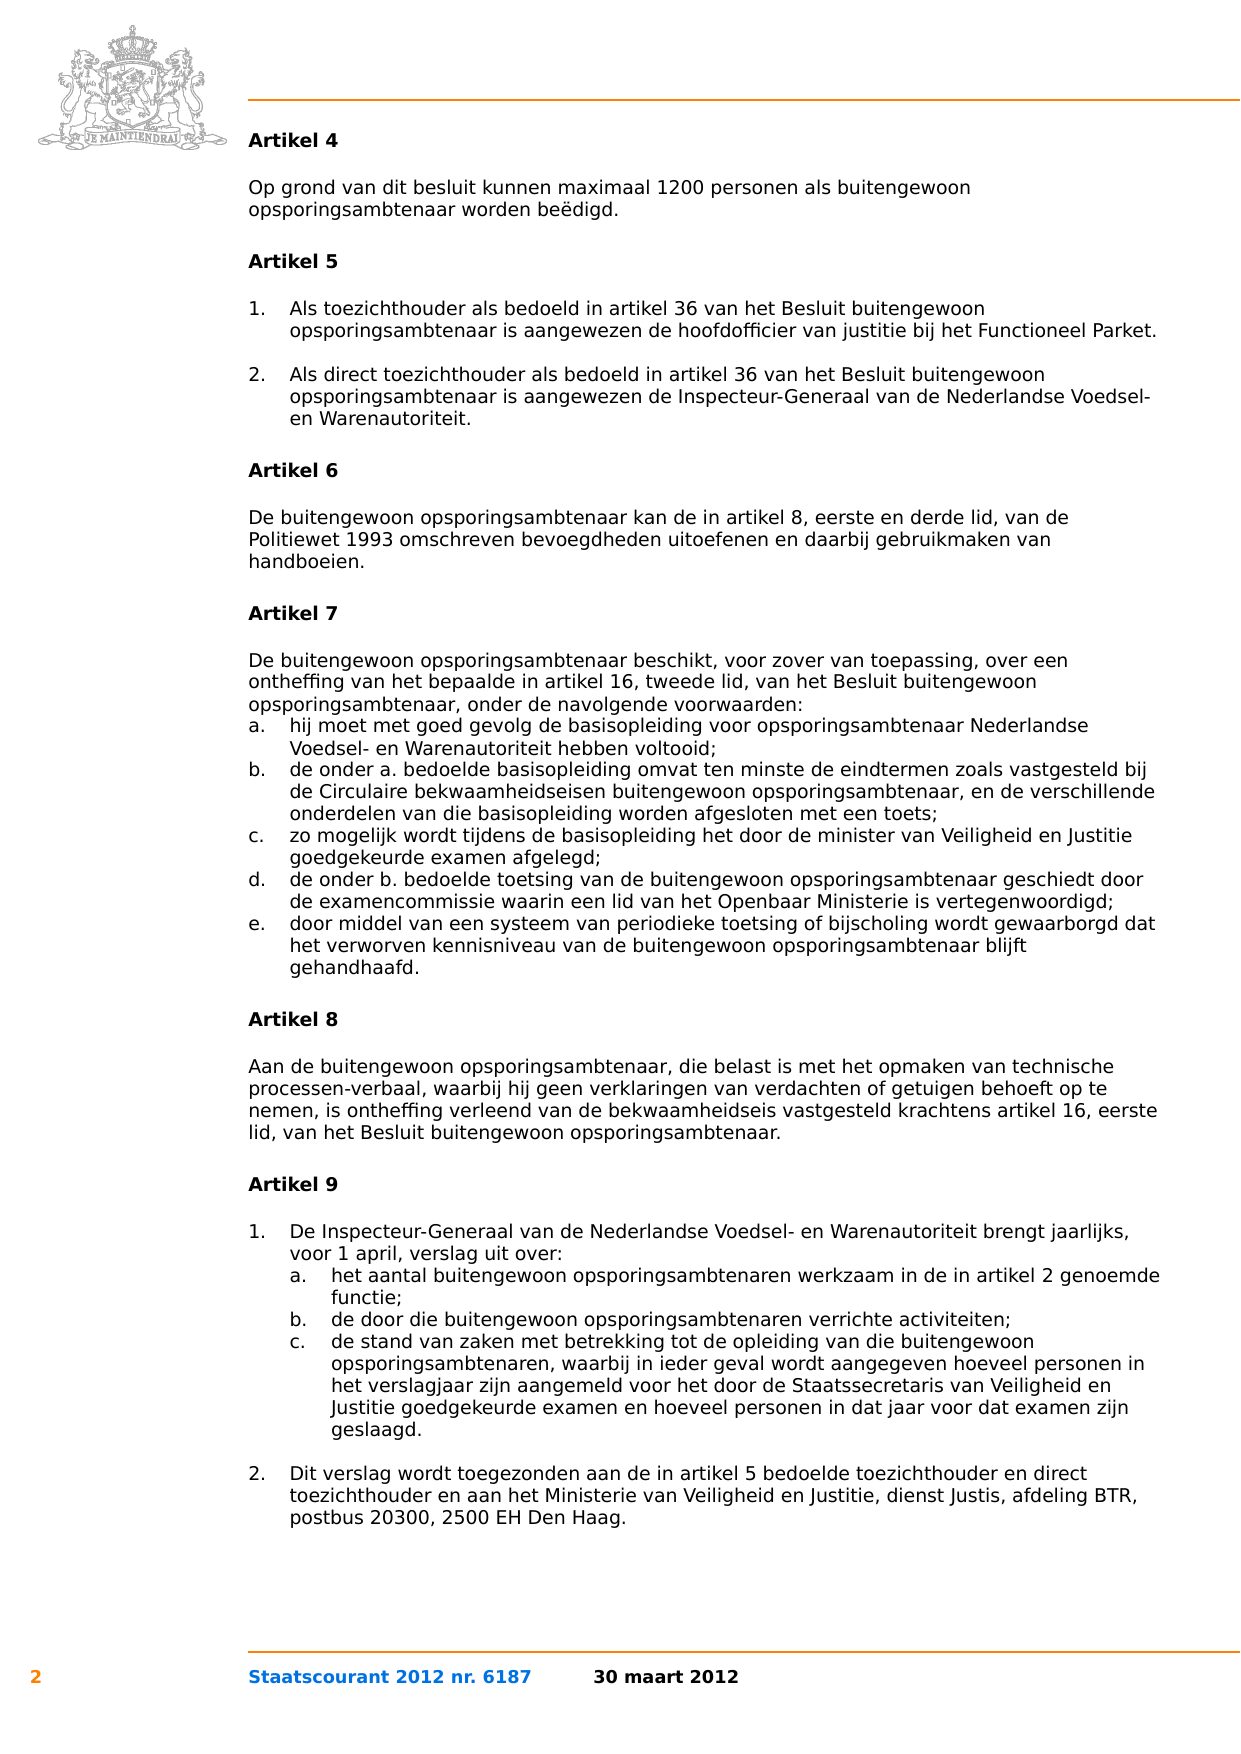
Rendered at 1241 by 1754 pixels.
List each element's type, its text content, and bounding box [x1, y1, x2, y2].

subtitle Artikel 9 [248, 1174, 1163, 1196]
text a. het aantal buitengewoon opsporingsambtenaren werkzaam in de in artikel 2 genoemde functie; [289, 1265, 1163, 1309]
text c. de stand van zaken met betrekking tot de opleiding van die buitengewoon opsporingsambtenaren, waarbij in ieder geval wordt aangegeven hoeveel personen in het verslagjaar zijn aangemeld voor het door de Staatssecretaris van Veiligheid en Justitie goedgekeurde examen en hoeveel personen in dat jaar voor dat examen zijn geslaagd. [289, 1331, 1163, 1441]
text 2. Als direct toezichthouder als bedoeld in artikel 36 van het Besluit buitengewoon opsporingsambtenaar is aangewezen de Inspecteur-Generaal van de Nederlandse Voedsel- en Warenautoriteit. [248, 364, 1163, 429]
text b. de door die buitengewoon opsporingsambtenaren verrichte activiteiten; [289, 1309, 1163, 1331]
picture [38, 25, 227, 150]
text a. hij moet met goed gevolg de basisopleiding voor opsporingsambtenaar Nederlandse Voedsel- en Warenautoriteit hebben voltooid; [248, 715, 1163, 759]
text Aan de buitengewoon opsporingsambtenaar, die belast is met het opmaken van technische processen-verbaal, waarbij hij geen verklaringen van verdachten of getuigen behoeft op te nemen, is ontheffing verleend van de bekwaamheidseis vastgesteld krachtens artikel 16, eerste lid, van het Besluit buitengewoon opsporingsambtenaar. [248, 1056, 1163, 1144]
text d. de onder b. bedoelde toetsing van de buitengewoon opsporingsambtenaar geschiedt door de examencommissie waarin een lid van het Openbaar Ministerie is vertegenwoordigd; [248, 869, 1163, 913]
text b. de onder a. bedoelde basisopleiding omvat ten minste de eindtermen zoals vastgesteld bij de Circulaire bekwaamheidseisen buitengewoon opsporingsambtenaar, en de verschillende onderdelen van die basisopleiding worden afgesloten met een toets; [248, 759, 1163, 825]
text c. zo mogelijk wordt tijdens de basisopleiding het door de minister van Veiligheid en Justitie goedgekeurde examen afgelegd; [248, 825, 1163, 869]
text 1. De Inspecteur-Generaal van de Nederlandse Voedsel- en Warenautoriteit brengt jaarlijks, voor 1 april, verslag uit over: [248, 1221, 1163, 1265]
text De buitengewoon opsporingsambtenaar beschikt, voor zover van toepassing, over een ontheffing van het bepaalde in artikel 16, tweede lid, van het Besluit buitengewoon opsporingsambtenaar, onder de navolgende voorwaarden: [248, 649, 1163, 715]
subtitle Artikel 8 [248, 1009, 1163, 1031]
text 1. Als toezichthouder als bedoeld in artikel 36 van het Besluit buitengewoon opsporingsambtenaar is aangewezen de hoofdofficier van justitie bij het Functioneel Parket. [248, 298, 1163, 342]
text Op grond van dit besluit kunnen maximaal 1200 personen als buitengewoon opsporingsambtenaar worden beëdigd. [248, 177, 1163, 221]
subtitle Artikel 7 [248, 602, 1163, 624]
text De buitengewoon opsporingsambtenaar kan de in artikel 8, eerste en derde lid, van de Politiewet 1993 omschreven bevoegdheden uitoefenen en daarbij gebruikmaken van handboeien. [248, 507, 1163, 572]
text e. door middel van een systeem van periodieke toetsing of bijscholing wordt gewaarborgd dat het verworven kennisniveau van de buitengewoon opsporingsambtenaar blijft gehandhaafd. [248, 913, 1163, 979]
subtitle Artikel 4 [248, 130, 1163, 152]
text 2. Dit verslag wordt toegezonden aan de in artikel 5 bedoelde toezichthouder en direct toezichthouder en aan het Ministerie van Veiligheid en Justitie, dienst Justis, afdeling BTR, postbus 20300, 2500 EH Den Haag. [248, 1463, 1163, 1529]
subtitle Artikel 5 [248, 251, 1163, 273]
subtitle Artikel 6 [248, 459, 1163, 482]
